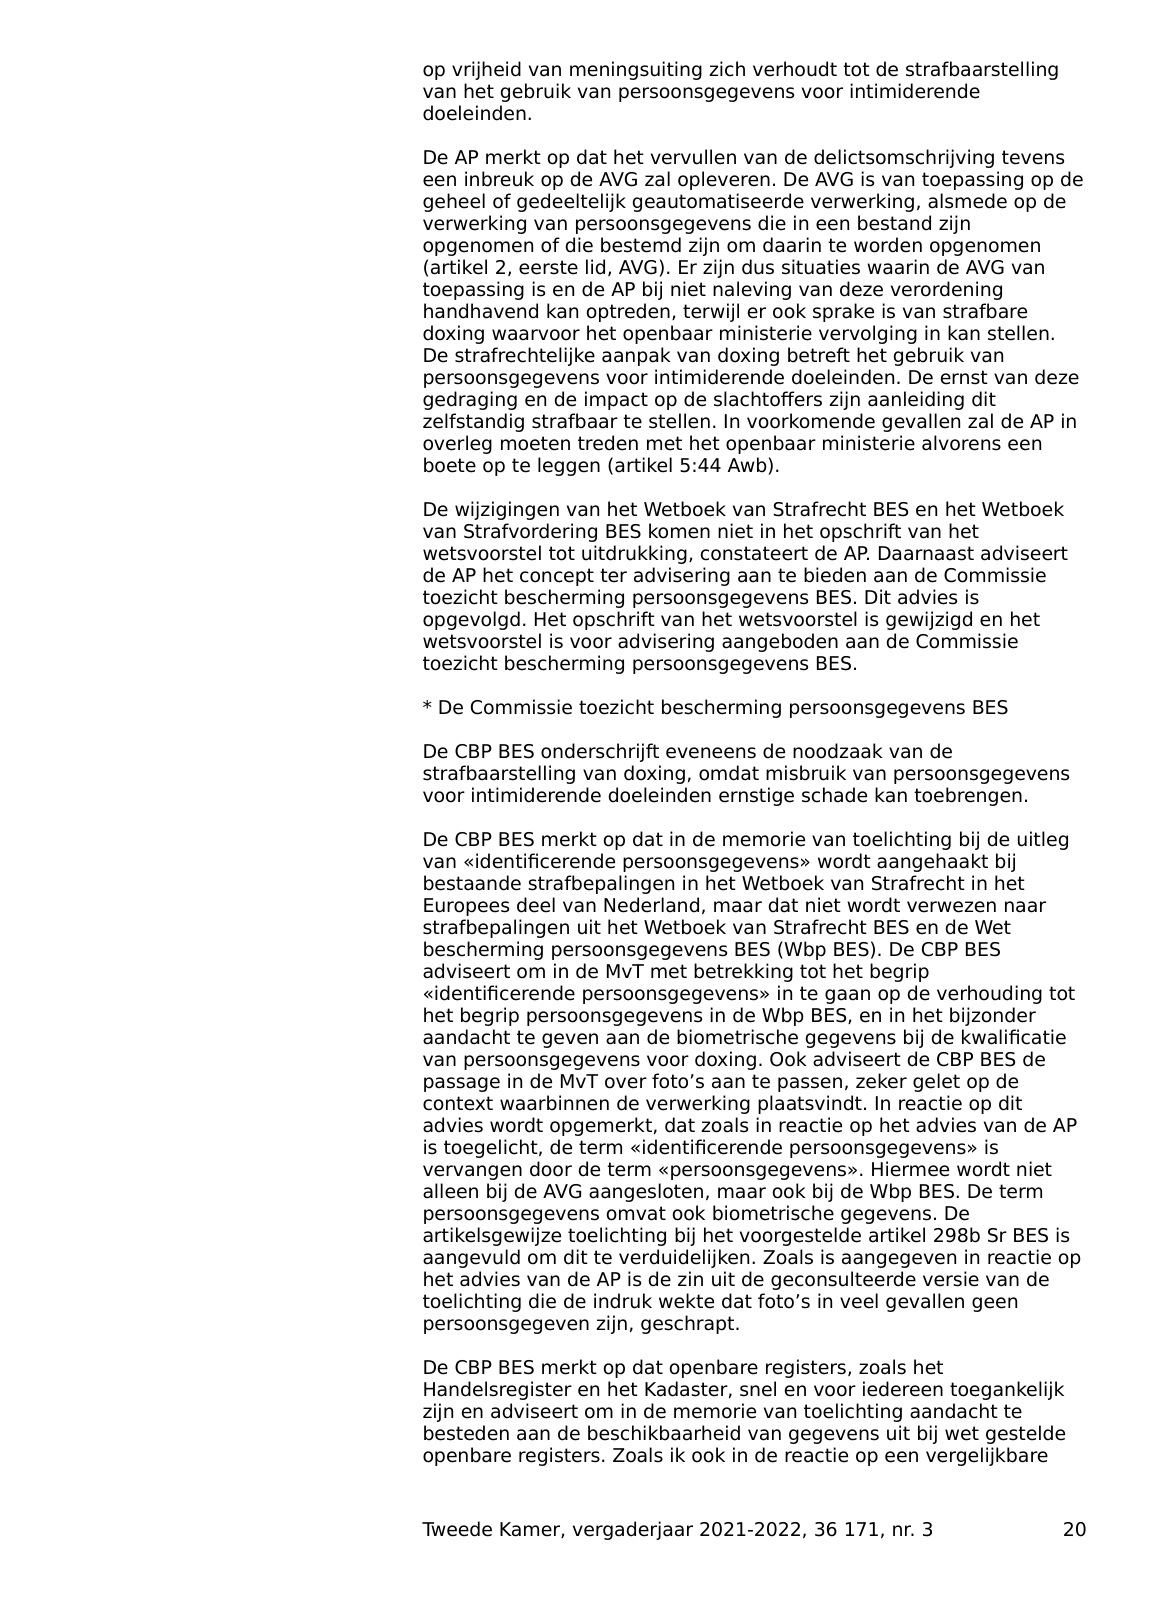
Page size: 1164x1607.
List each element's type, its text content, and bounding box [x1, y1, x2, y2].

text op vrijheid van meningsuiting zich verhoudt tot de strafbaarstelling van het gebruik van persoonsgegevens voor intimiderende doeleinden. [422, 59, 1087, 125]
subtitle * De Commissie toezicht bescherming persoonsgegevens BES [422, 697, 1087, 719]
text De CBP BES merkt op dat openbare registers, zoals het Handelsregister en het Kadaster, snel en voor iedereen toegankelijk zijn en adviseert om in de memorie van toelichting aandacht te besteden aan de beschikbaarheid van gegevens uit bij wet gestelde openbare registers. Zoals ik ook in de reactie op een vergelijkbare [422, 1357, 1087, 1467]
text De CBP BES merkt op dat in de memorie van toelichting bij de uitleg van «identificerende persoonsgegevens» wordt aangehaakt bij bestaande strafbepalingen in het Wetboek van Strafrecht in het Europees deel van Nederland, maar dat niet wordt verwezen naar strafbepalingen uit het Wetboek van Strafrecht BES en de Wet bescherming persoonsgegevens BES (Wbp BES). De CBP BES adviseert om in de MvT met betrekking tot het begrip «identificerende persoonsgegevens» in te gaan op de verhouding tot het begrip persoonsgegevens in de Wbp BES, en in het bijzonder aandacht te geven aan de biometrische gegevens bij de kwalificatie van persoonsgegevens voor doxing. Ook adviseert de CBP BES de passage in de MvT over foto’s aan te passen, zeker gelet op de context waarbinnen de verwerking plaatsvindt. In reactie op dit advies wordt opgemerkt, dat zoals in reactie op het advies van de AP is toegelicht, de term «identificerende persoonsgegevens» is vervangen door de term «persoonsgegevens». Hiermee wordt niet alleen bij de AVG aangesloten, maar ook bij de Wbp BES. De term persoonsgegevens omvat ook biometrische gegevens. De artikelsgewijze toelichting bij het voorgestelde artikel 298b Sr BES is aangevuld om dit te verduidelijken. Zoals is aangegeven in reactie op het advies van de AP is de zin uit de geconsulteerde versie van de toelichting die de indruk wekte dat foto’s in veel gevallen geen persoonsgegeven zijn, geschrapt. [422, 829, 1087, 1335]
text De CBP BES onderschrijft eveneens de noodzaak van de strafbaarstelling van doxing, omdat misbruik van persoonsgegevens voor intimiderende doeleinden ernstige schade kan toebrengen. [422, 741, 1087, 807]
text De wijzigingen van het Wetboek van Strafrecht BES en het Wetboek van Strafvordering BES komen niet in het opschrift van het wetsvoorstel tot uitdrukking, constateert de AP. Daarnaast adviseert de AP het concept ter advisering aan te bieden aan de Commissie toezicht bescherming persoonsgegevens BES. Dit advies is opgevolgd. Het opschrift van het wetsvoorstel is gewijzigd en het wetsvoorstel is voor advisering aangeboden aan de Commissie toezicht bescherming persoonsgegevens BES. [422, 499, 1087, 675]
text De AP merkt op dat het vervullen van de delictsomschrijving tevens een inbreuk op de AVG zal opleveren. De AVG is van toepassing op de geheel of gedeeltelijk geautomatiseerde verwerking, alsmede op de verwerking van persoonsgegevens die in een bestand zijn opgenomen of die bestemd zijn om daarin te worden opgenomen (artikel 2, eerste lid, AVG). Er zijn dus situaties waarin de AVG van toepassing is en de AP bij niet naleving van deze verordening handhavend kan optreden, terwijl er ook sprake is van strafbare doxing waarvoor het openbaar ministerie vervolging in kan stellen. De strafrechtelijke aanpak van doxing betreft het gebruik van persoonsgegevens voor intimiderende doeleinden. De ernst van deze gedraging en de impact op de slachtoffers zijn aanleiding dit zelfstandig strafbaar te stellen. In voorkomende gevallen zal de AP in overleg moeten treden met het openbaar ministerie alvorens een boete op te leggen (artikel 5:44 Awb). [422, 147, 1087, 477]
